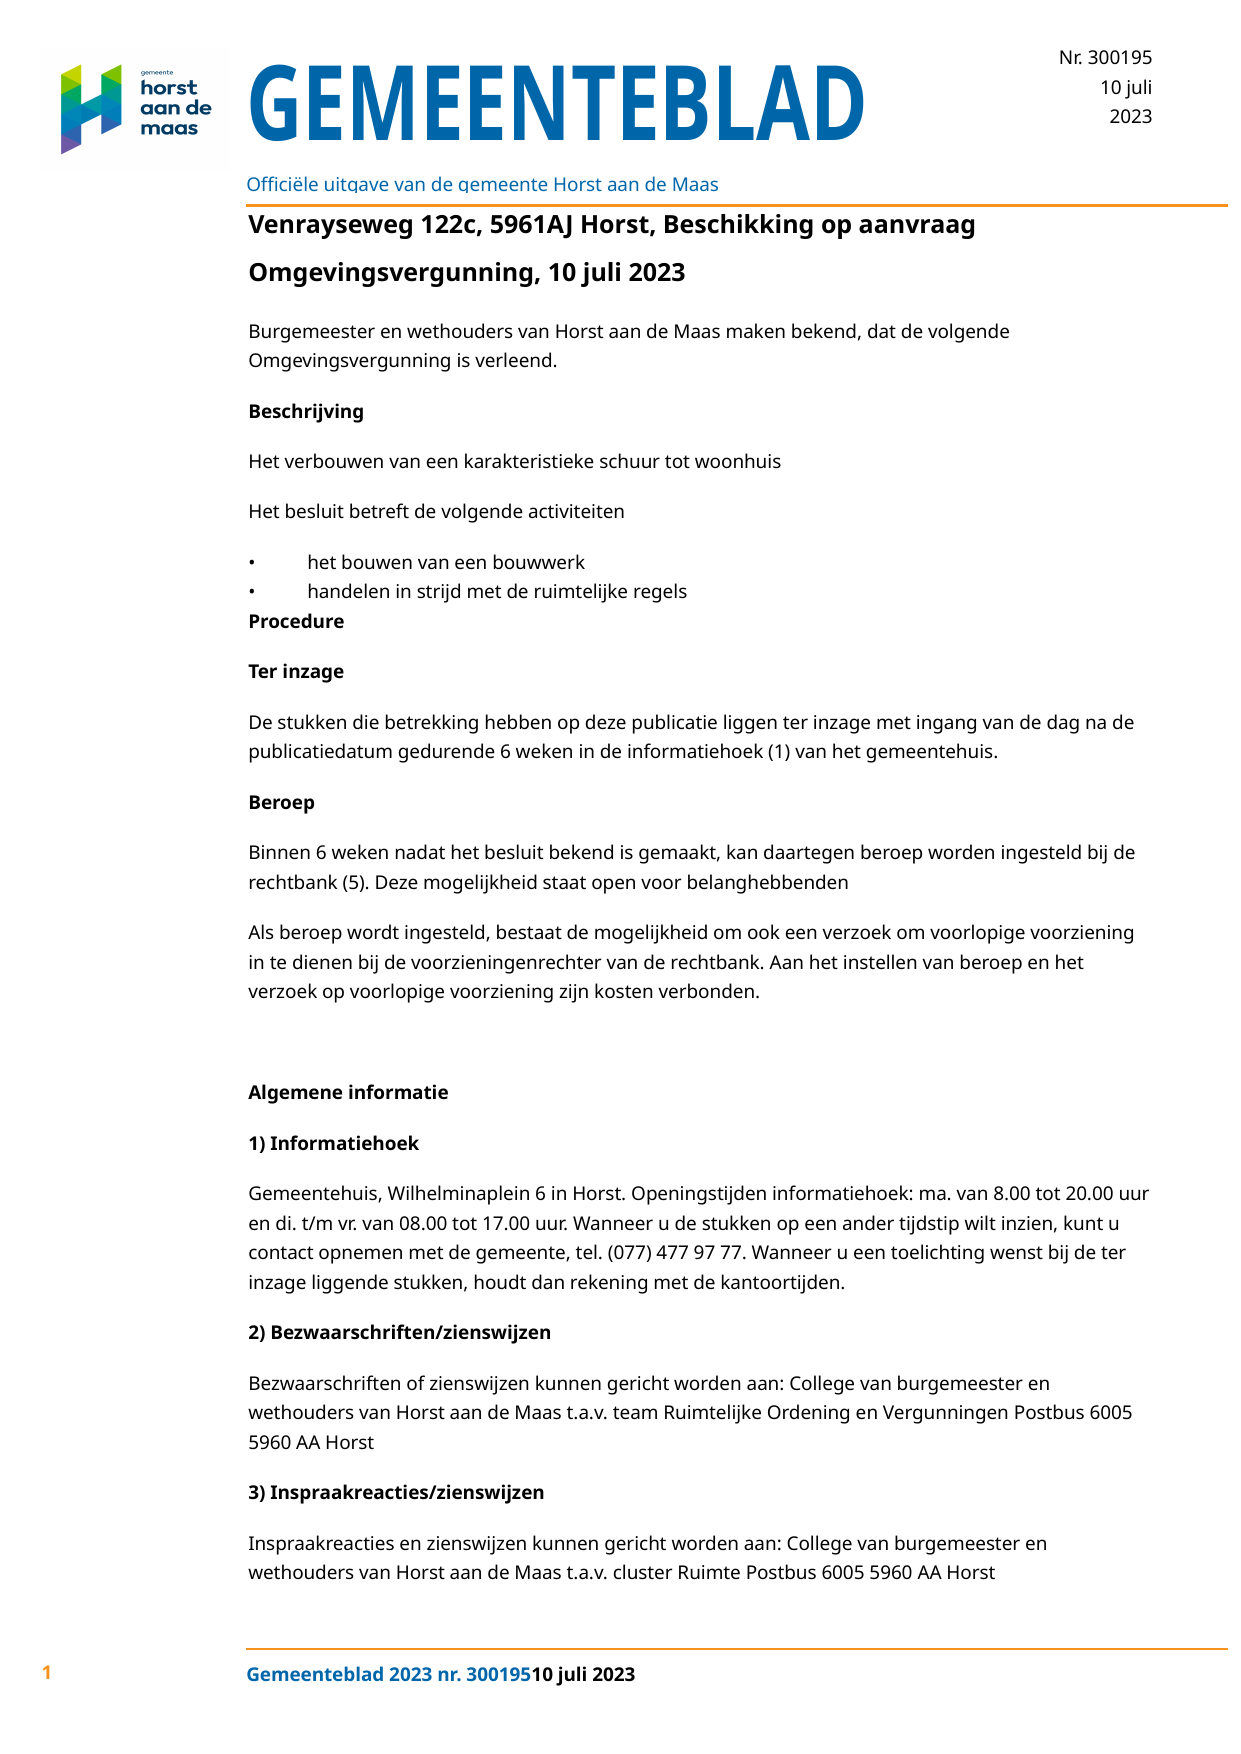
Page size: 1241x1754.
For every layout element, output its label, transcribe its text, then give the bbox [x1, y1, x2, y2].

text Inspraakreacties en zienswijzen kunnen gericht worden aan: College van burgemeester en wethouders van Horst aan de Maas t.a.v. cluster Ruimte Postbus 6005 5960 AA Horst [248, 1530, 1152, 1585]
text De stukken die betrekking hebben op deze publicatie liggen ter inzage met ingang van de dag na de publicatiedatum gedurende 6 weken in de informatiehoek (1) van het gemeentehuis. [248, 709, 1152, 764]
text Algemene informatie [248, 1079, 1152, 1105]
text Gemeentehuis, Wilhelminaplein 6 in Horst. Openingstijden informatiehoek: ma. van 8.00 tot 20.00 uur en di. t/m vr. van 08.00 tot 17.00 uur. Wanneer u de stukken op een ander tijdstip wilt inzien, kunt u contact opnemen met de gemeente, tel. (077) 477 97 77. Wanneer u een toelichting wenst bij de ter inzage liggende stukken, houdt dan rekening met de kantoortijden. [248, 1180, 1152, 1295]
list handelen in strijd met de ruimtelijke regels [248, 579, 1152, 604]
text Als beroep wordt ingesteld, bestaat de mogelijkheid om ook een verzoek om voorlopige voorziening in te dienen bij de voorzieningenrechter van de rechtbank. Aan het instellen van beroep en het verzoek op voorlopige voorziening zijn kosten verbonden. [248, 919, 1152, 1004]
text Het verbouwen van een karakteristieke schuur tot woonhuis [248, 448, 1152, 474]
text 2) Bezwaarschriften/zienswijzen [248, 1319, 1152, 1345]
text Bezwaarschriften of zienswijzen kunnen gericht worden aan: College van burgemeester en wethouders van Horst aan de Maas t.a.v. team Ruimtelijke Ordening en Vergunningen Postbus 6005 5960 AA Horst [248, 1370, 1152, 1455]
list het bouwen van een bouwwerk [248, 549, 1152, 575]
text 3) Inspraakreacties/zienswijzen [248, 1479, 1152, 1505]
text Ter inzage [248, 659, 1152, 684]
text Burgemeester en wethouders van Horst aan de Maas maken bekend, dat de volgende Omgevingsvergunning is verleend. [248, 318, 1152, 373]
text Het besluit betreft de volgende activiteiten [248, 499, 1152, 524]
text Beschrijving [248, 398, 1152, 424]
text Venrayseweg 122c, 5961AJ Horst, Beschikking op aanvraag Omgevingsvergunning, 10 juli 2023 [248, 207, 1152, 288]
text 1) Informatiehoek [248, 1130, 1152, 1156]
text Procedure [248, 608, 1152, 634]
text Beroep [248, 789, 1152, 815]
picture [41, 47, 231, 172]
text Binnen 6 weken nadat het besluit bekend is gemaakt, kan daartegen beroep worden ingesteld bij de rechtbank (5). Deze mogelijkheid staat open voor belanghebbenden [248, 839, 1152, 895]
